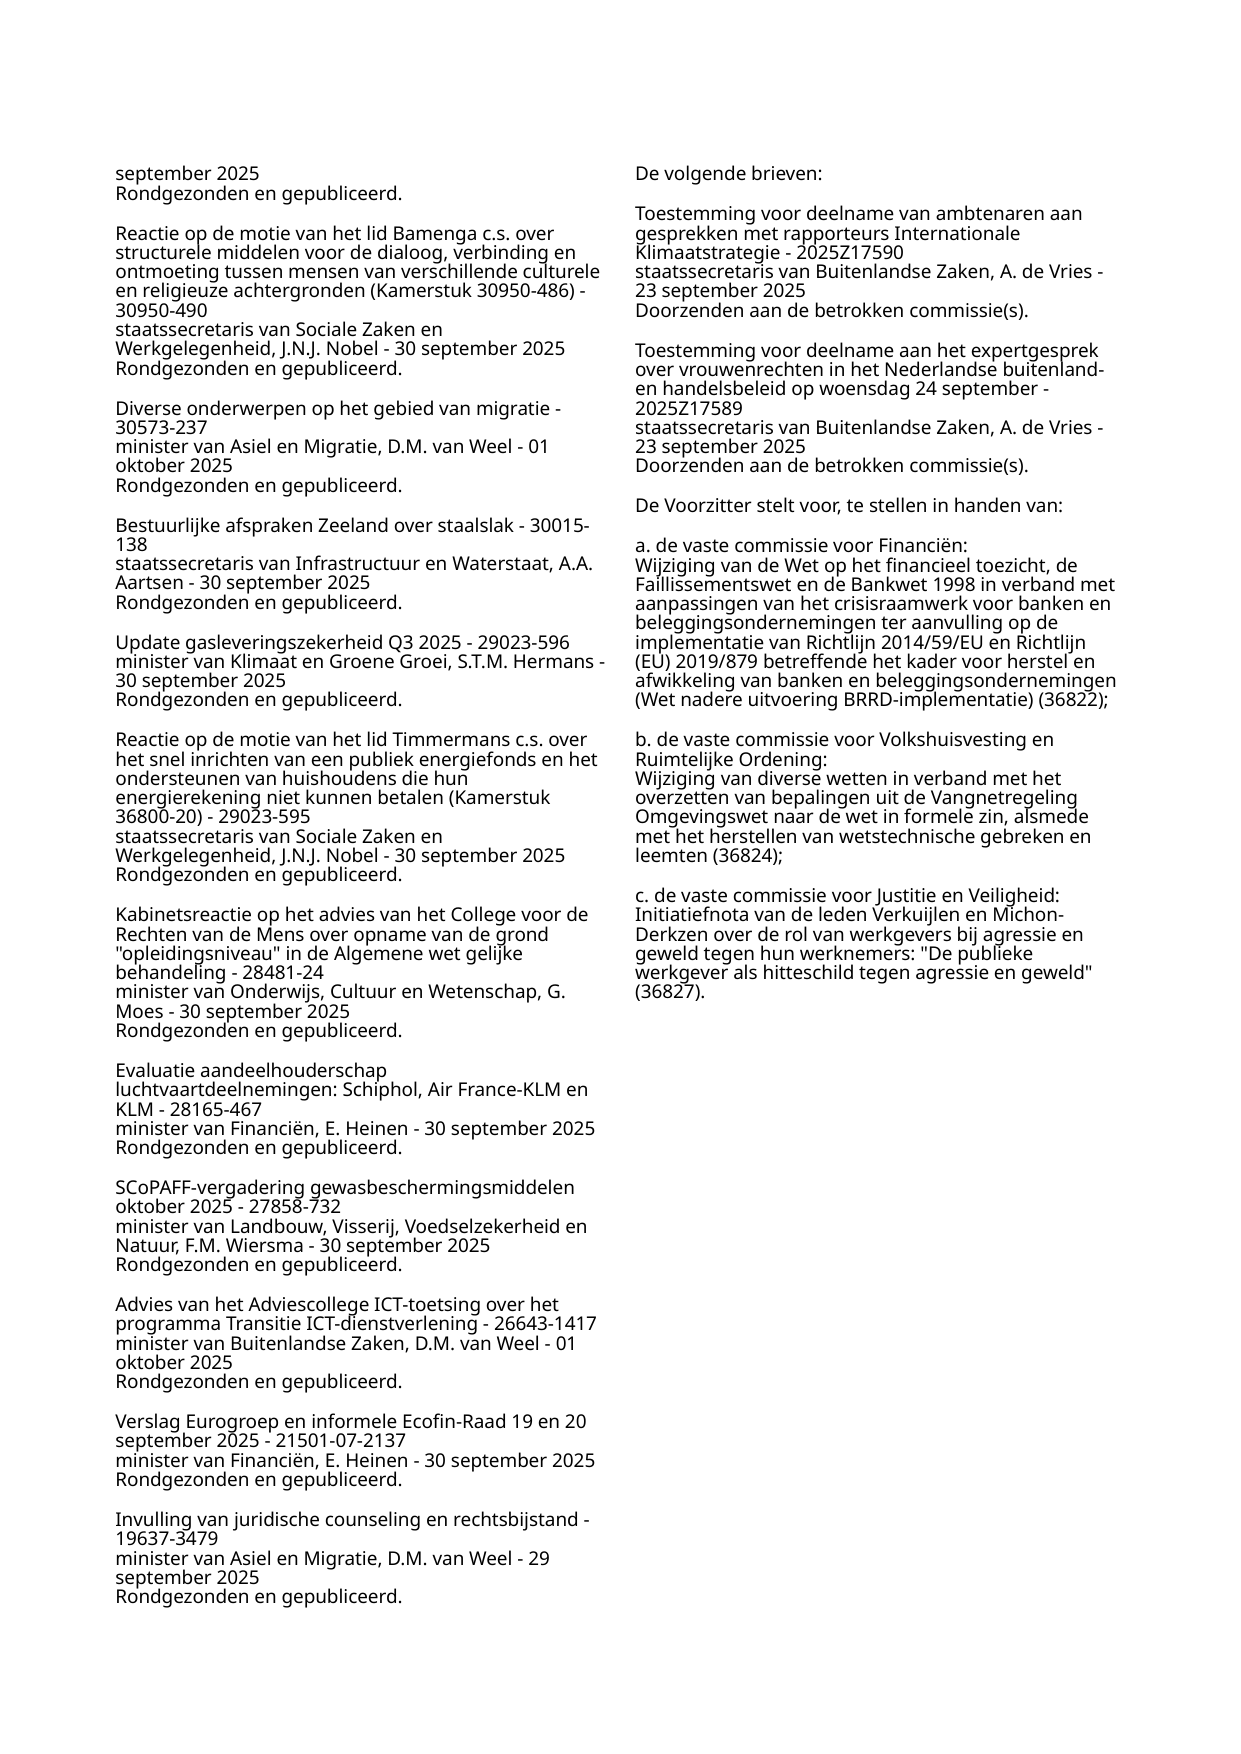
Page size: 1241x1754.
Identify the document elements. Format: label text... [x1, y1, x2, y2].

text staatssecretaris van Sociale Zaken en Werkgelegenheid, J.N.J. Nobel - 30 september 2025 [115, 321, 605, 359]
text Rondgezonden en gepubliceerd. [115, 1256, 605, 1275]
text Rondgezonden en gepubliceerd. [115, 866, 605, 886]
text SCoPAFF-vergadering gewasbeschermingsmiddelen oktober 2025 - 27858-732 [115, 1179, 605, 1218]
text minister van Financiën, E. Heinen - 30 september 2025 [115, 1120, 605, 1139]
text minister van Financiën, E. Heinen - 30 september 2025 [115, 1452, 605, 1471]
text Rondgezonden en gepubliceerd. [115, 1373, 605, 1392]
text Rondgezonden en gepubliceerd. [115, 594, 605, 613]
text minister van Klimaat en Groene Groei, S.T.M. Hermans - 30 september 2025 [115, 653, 605, 691]
text staatssecretaris van Buitenlandse Zaken, A. de Vries - 23 september 2025 [635, 419, 1125, 457]
text staatssecretaris van Sociale Zaken en Werkgelegenheid, J.N.J. Nobel - 30 september 2025 [115, 828, 605, 866]
text staatssecretaris van Infrastructuur en Waterstaat, A.A. Aartsen - 30 september 2025 [115, 555, 605, 594]
text De Voorzitter stelt voor, te stellen in handen van: [635, 497, 1125, 517]
text Rondgezonden en gepubliceerd. [115, 1022, 605, 1041]
text Reactie op de motie van het lid Bamenga c.s. over structurele middelen voor de dialoog, verbinding en ontmoeting tussen mensen van verschillende culturele en religieuze achtergronden (Kamerstuk 30950-486) - 30950-490 [115, 224, 605, 321]
text Rondgezonden en gepubliceerd. [115, 1139, 605, 1158]
text Reactie op de motie van het lid Timmermans c.s. over het snel inrichten van een publiek energiefonds en het ondersteunen van huishoudens die hun energierekening niet kunnen betalen (Kamerstuk 36800-20) - 29023-595 [115, 731, 605, 828]
text minister van Asiel en Migratie, D.M. van Weel - 29 september 2025 [115, 1549, 605, 1588]
text Rondgezonden en gepubliceerd. [115, 184, 605, 204]
text Rondgezonden en gepubliceerd. [115, 477, 605, 496]
text Evaluatie aandeelhouderschap luchtvaartdeelnemingen: Schiphol, Air France-KLM en KLM - 28165-467 [115, 1062, 605, 1120]
text Wijziging van diverse wetten in verband met het overzetten van bepalingen uit de Vangnetregeling Omgevingswet naar de wet in formele zin, alsmede met het herstellen van wetstechnische gebreken en leemten (36824); [635, 770, 1125, 866]
text minister van Onderwijs, Cultuur en Wetenschap, G. Moes - 30 september 2025 [115, 983, 605, 1022]
text De volgende brieven: [635, 165, 1125, 184]
text b. de vaste commissie voor Volkshuisvesting en Ruimtelijke Ordening: [635, 731, 1125, 770]
text minister van Landbouw, Visserij, Voedselzekerheid en Natuur, F.M. Wiersma - 30 september 2025 [115, 1218, 605, 1256]
text Verslag Eurogroep en informele Ecofin-Raad 19 en 20 september 2025 - 21501-07-2137 [115, 1413, 605, 1452]
text Doorzenden aan de betrokken commissie(s). [635, 302, 1125, 321]
text a. de vaste commissie voor Financiën: [635, 537, 1125, 557]
text Wijziging van de Wet op het financieel toezicht, de Faillissementswet en de Bankwet 1998 in verband met aanpassingen van het crisisraamwerk voor banken en beleggingsondernemingen ter aanvulling op de implementatie van Richtlijn 2014/59/EU en Richtlijn (EU) 2019/879 betreffende het kader voor herstel en afwikkeling van banken en beleggingsondernemingen (Wet nadere uitvoering BRRD-implementatie) (36822); [635, 557, 1125, 711]
text september 2025 [115, 165, 605, 184]
text Invulling van juridische counseling en rechtsbijstand - 19637-3479 [115, 1511, 605, 1549]
text Toestemming voor deelname van ambtenaren aan gesprekken met rapporteurs Internationale Klimaatstrategie - 2025Z17590 [635, 205, 1125, 263]
text Rondgezonden en gepubliceerd. [115, 1588, 605, 1607]
text c. de vaste commissie voor Justitie en Veiligheid: [635, 887, 1125, 906]
text Diverse onderwerpen op het gebied van migratie - 30573-237 [115, 399, 605, 438]
text Initiatiefnota van de leden Verkuijlen en Michon-Derkzen over de rol van werkgevers bij agressie en geweld tegen hun werknemers: "De publieke werkgever als hitteschild tegen agressie en geweld" (36827). [635, 906, 1125, 1003]
text Bestuurlijke afspraken Zeeland over staalslak - 30015-138 [115, 517, 605, 555]
text Toestemming voor deelname aan het expertgesprek over vrouwenrechten in het Nederlandse buitenland- en handelsbeleid op woensdag 24 september - 2025Z17589 [635, 342, 1125, 419]
text Rondgezonden en gepubliceerd. [115, 359, 605, 379]
text Doorzenden aan de betrokken commissie(s). [635, 457, 1125, 477]
text staatssecretaris van Buitenlandse Zaken, A. de Vries - 23 september 2025 [635, 263, 1125, 302]
text Rondgezonden en gepubliceerd. [115, 1471, 605, 1490]
text minister van Buitenlandse Zaken, D.M. van Weel - 01 oktober 2025 [115, 1335, 605, 1373]
text minister van Asiel en Migratie, D.M. van Weel - 01 oktober 2025 [115, 438, 605, 477]
text Update gasleveringszekerheid Q3 2025 - 29023-596 [115, 634, 605, 653]
text Advies van het Adviescollege ICT-toetsing over het programma Transitie ICT-dienstverlening - 26643-1417 [115, 1296, 605, 1335]
text Rondgezonden en gepubliceerd. [115, 691, 605, 711]
text Kabinetsreactie op het advies van het College voor de Rechten van de Mens over opname van de grond "opleidingsniveau" in de Algemene wet gelijke behandeling - 28481-24 [115, 906, 605, 983]
